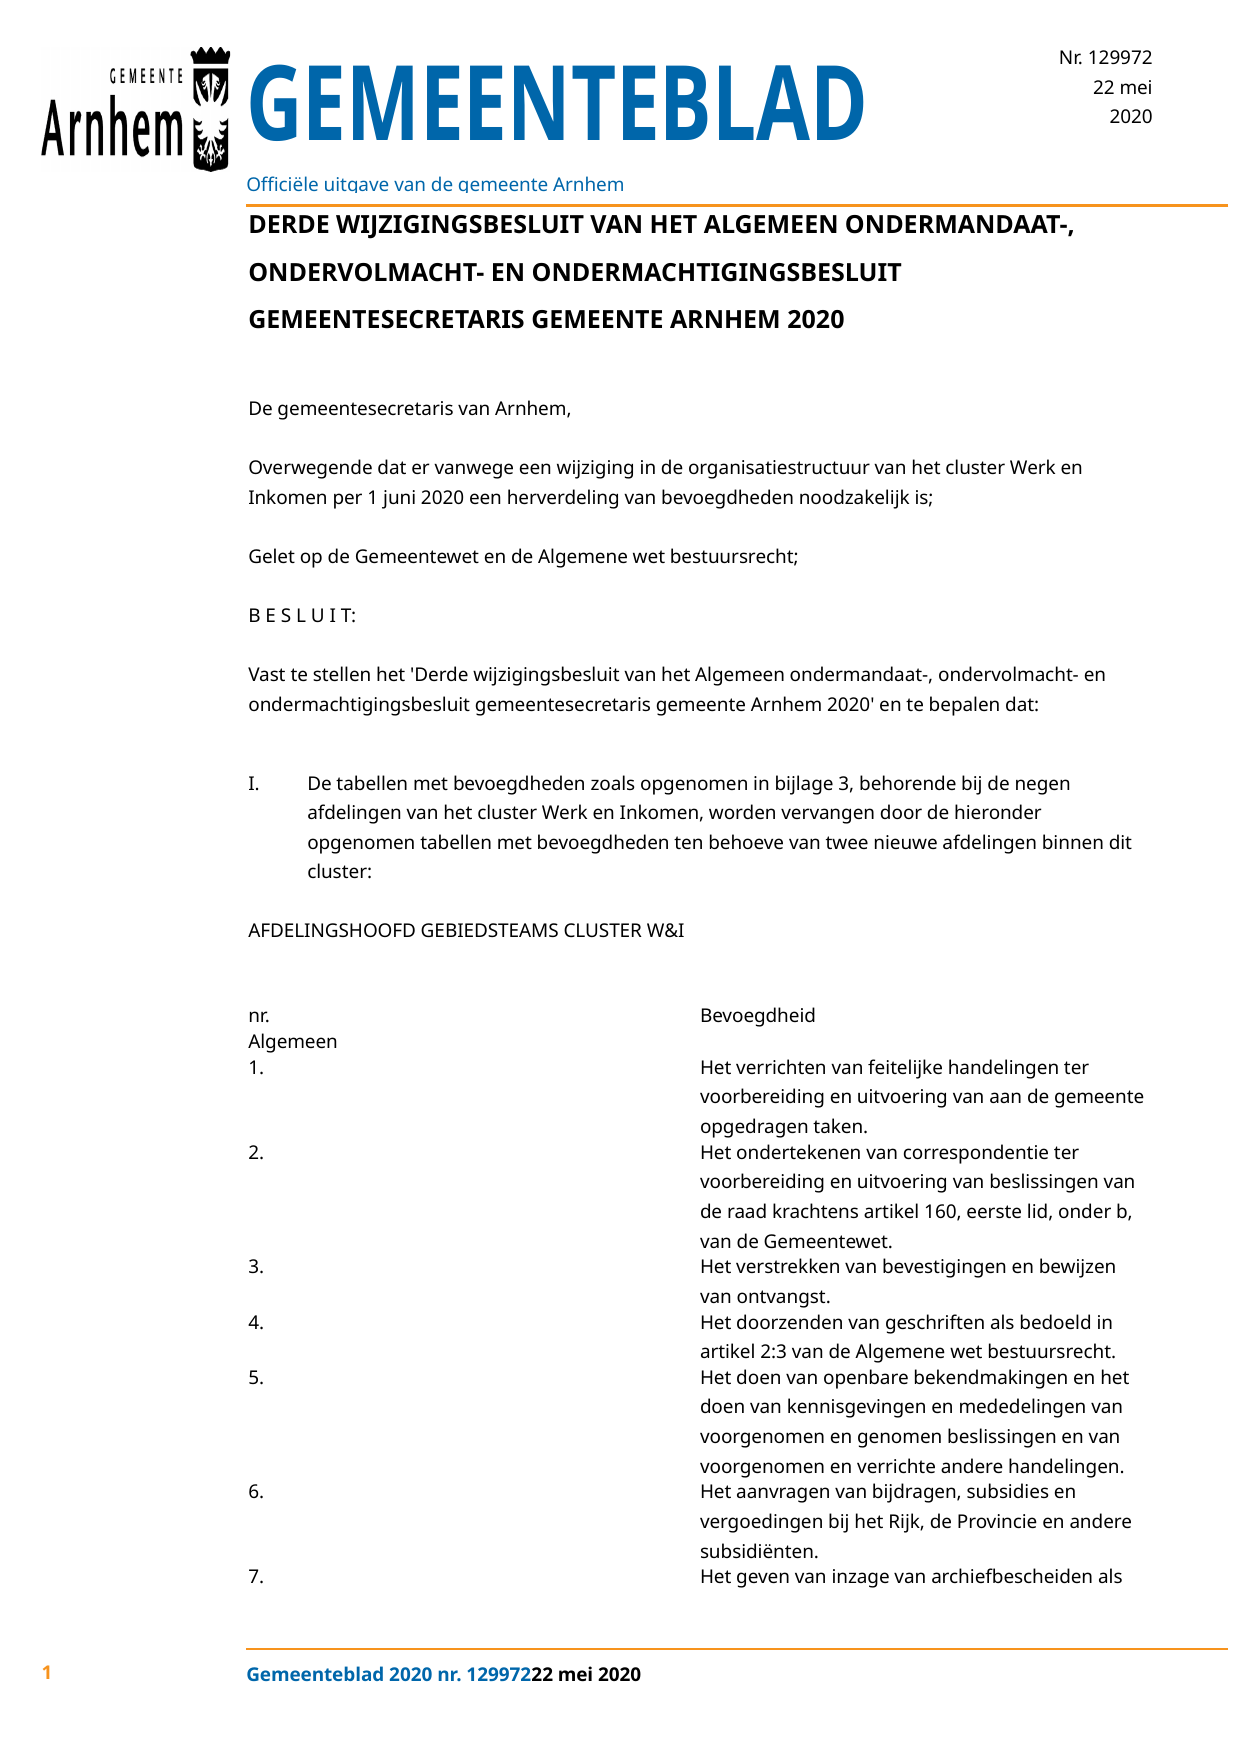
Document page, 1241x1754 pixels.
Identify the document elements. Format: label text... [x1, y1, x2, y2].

table_cell 7. [248, 1564, 700, 1589]
text AFDELINGSHOOFD GEBIEDSTEAMS CLUSTER W&I [248, 918, 1152, 943]
table_cell 4. [248, 1309, 700, 1364]
text Vast te stellen het 'Derde wijzigingsbesluit van het Algemeen ondermandaat-, ondervolmacht- en ondermachtigingsbesluit gemeentesecretaris gemeente Arnhem 2020' en te bepalen dat: [248, 661, 1152, 717]
table_cell Bevoegdheid [700, 1003, 1152, 1028]
table_cell 5. [248, 1364, 700, 1479]
table_cell 6. [248, 1479, 700, 1563]
picture [41, 47, 231, 172]
table_header [248, 977, 700, 1003]
table_cell Het geven van inzage van archiefbescheiden als [700, 1564, 1152, 1589]
table_header [700, 977, 1152, 1003]
table_cell Het ondertekenen van correspondentie ter voorbereiding en uitvoering van beslissingen van de raad krachtens artikel 160, eerste lid, onder b, van de Gemeentewet. [700, 1139, 1152, 1253]
table_cell Het aanvragen van bijdragen, subsidies en vergoedingen bij het Rijk, de Provincie en andere subsidiënten. [700, 1479, 1152, 1563]
text DERDE WIJZIGINGSBESLUIT VAN HET ALGEMEEN ONDERMANDAAT-, ONDERVOLMACHT- EN ONDERMACHTIGINGSBESLUIT GEMEENTESECRETARIS GEMEENTE ARNHEM 2020 [248, 207, 1152, 336]
table_cell Het doorzenden van geschriften als bedoeld in artikel 2:3 van de Algemene wet bestuursrecht. [700, 1309, 1152, 1364]
text Gelet op de Gemeentewet en de Algemene wet bestuursrecht; [248, 543, 1152, 569]
table_cell nr. [248, 1003, 700, 1028]
table_cell Het doen van openbare bekendmakingen en het doen van kennisgevingen en mededelingen van voorgenomen en genomen beslissingen en van voorgenomen en verrichte andere handelingen. [700, 1364, 1152, 1479]
table_cell 3. [248, 1254, 700, 1309]
list De tabellen met bevoegdheden zoals opgenomen in bijlage 3, behorende bij de negen afdelingen van het cluster Werk en Inkomen, worden vervangen door de hieronder opgenomen tabellen met bevoegdheden ten behoeve van twee nieuwe afdelingen binnen dit cluster: [248, 770, 1152, 884]
table_cell 1. [248, 1054, 700, 1139]
text Overwegende dat er vanwege een wijziging in de organisatiestructuur van het cluster Werk en Inkomen per 1 juni 2020 een herverdeling van bevoegdheden noodzakelijk is; [248, 454, 1152, 509]
text B E S L U I T: [248, 602, 1152, 628]
table_cell Het verrichten van feitelijke handelingen ter voorbereiding en uitvoering van aan de gemeente opgedragen taken. [700, 1054, 1152, 1139]
table_cell Algemeen [248, 1029, 1152, 1054]
text De gemeentesecretaris van Arnhem, [248, 395, 1152, 421]
table_cell 2. [248, 1139, 700, 1253]
table_cell Het verstrekken van bevestigingen en bewijzen van ontvangst. [700, 1254, 1152, 1309]
